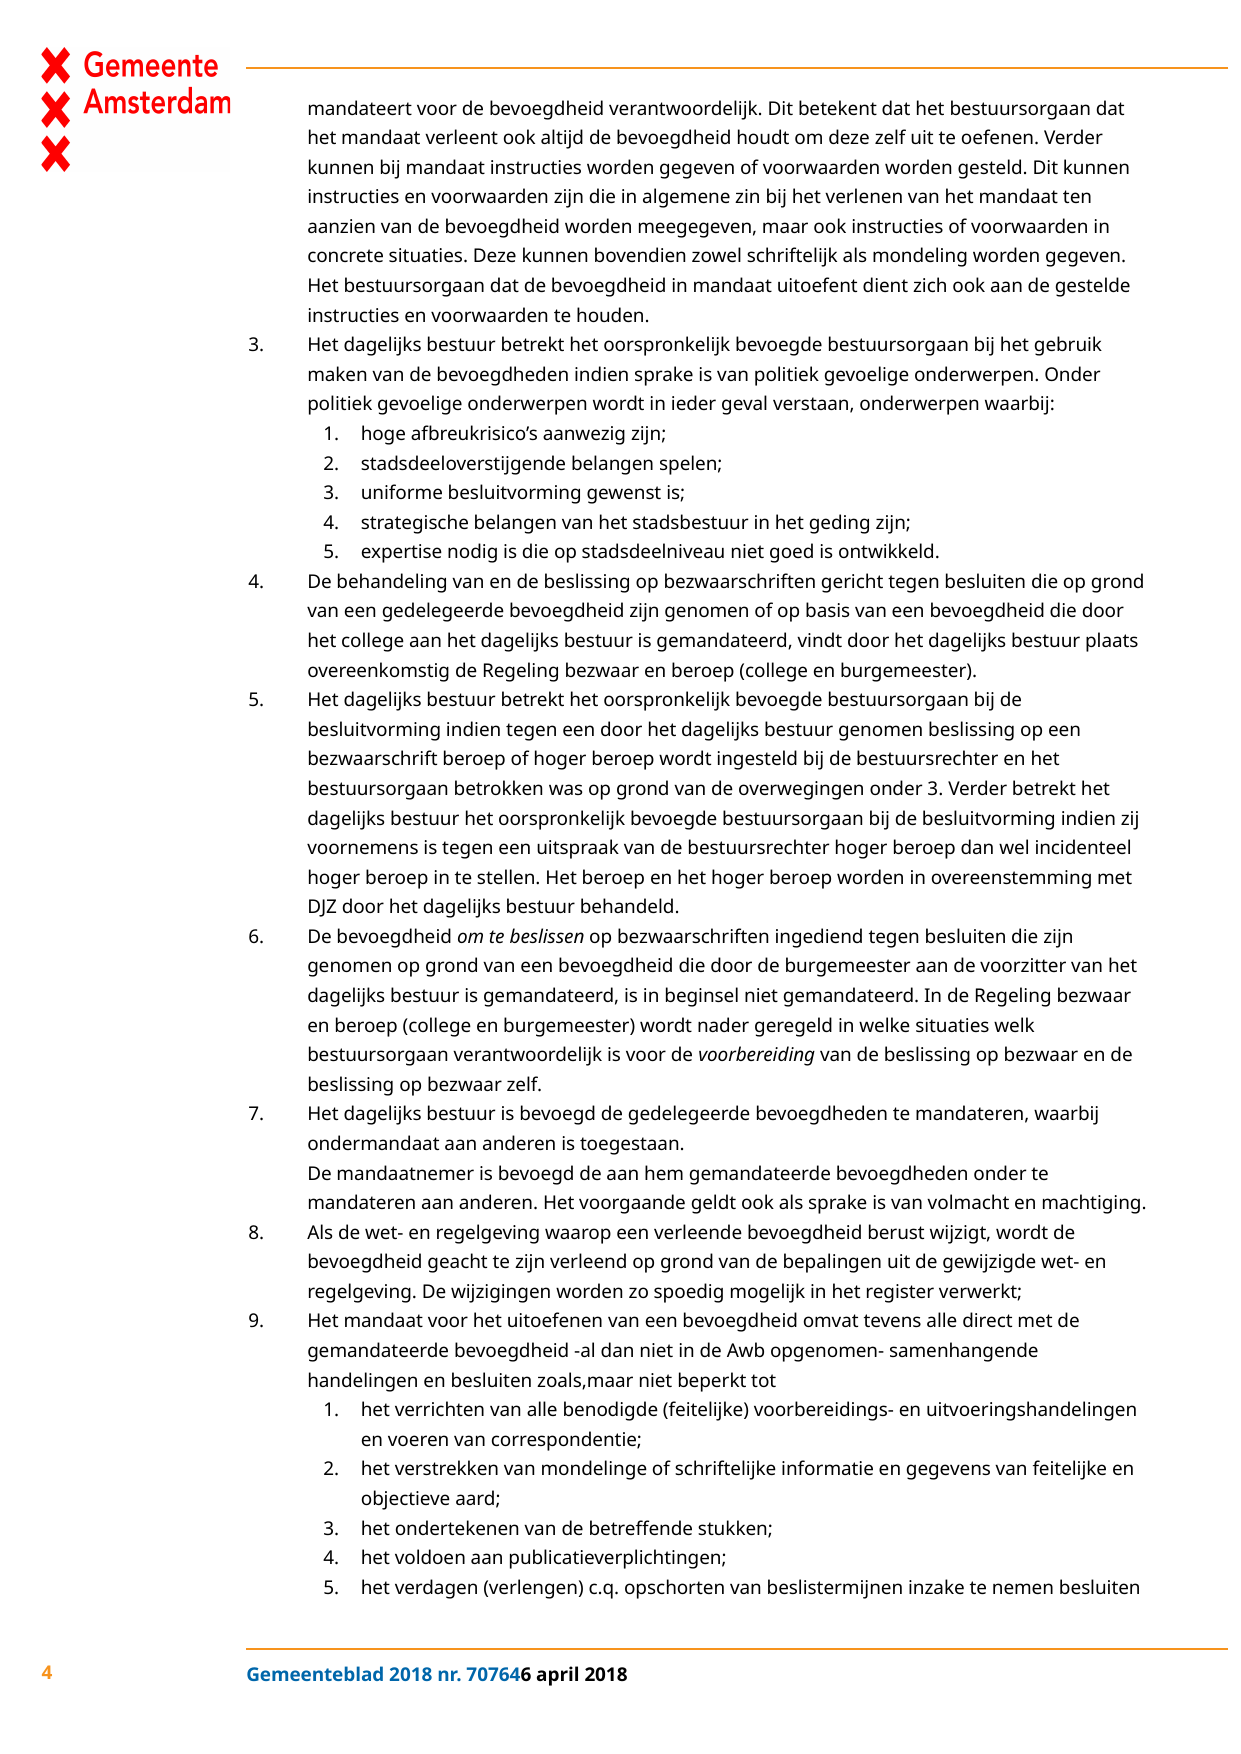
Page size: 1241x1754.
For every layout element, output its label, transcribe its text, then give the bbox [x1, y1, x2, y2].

list expertise nodig is die op stadsdeelniveau niet goed is ontwikkeld. [323, 538, 1152, 564]
list uniforme besluitvorming gewenst is; [323, 479, 1152, 505]
list het ondertekenen van de betreffende stukken; [323, 1515, 1152, 1541]
list De behandeling van en de beslissing op bezwaarschriften gericht tegen besluiten die op grond van een gedelegeerde bevoegdheid zijn genomen of op basis van een bevoegdheid die door het college aan het dagelijks bestuur is gemandateerd, vindt door het dagelijks bestuur plaats overeenkomstig de Regeling bezwaar en beroep (college en burgemeester). [248, 568, 1152, 683]
list De bevoegdheid om te beslissen op bezwaarschriften ingediend tegen besluiten die zijn genomen op grond van een bevoegdheid die door de burgemeester aan de voorzitter van het dagelijks bestuur is gemandateerd, is in beginsel niet gemandateerd. In de Regeling bezwaar en beroep (college en burgemeester) wordt nader geregeld in welke situaties welk bestuursorgaan verantwoordelijk is voor de voorbereiding van de beslissing op bezwaar en de beslissing op bezwaar zelf. [248, 923, 1152, 1097]
picture [41, 47, 231, 172]
list het verstrekken van mondelinge of schriftelijke informatie en gegevens van feitelijke en objectieve aard; [323, 1456, 1152, 1511]
list stadsdeeloverstijgende belangen spelen; [323, 450, 1152, 476]
list Als de wet- en regelgeving waarop een verleende bevoegdheid berust wijzigt, wordt de bevoegdheid geacht te zijn verleend op grond van de bepalingen uit de gewijzigde wet- en regelgeving. De wijzigingen worden zo spoedig mogelijk in het register verwerkt; [248, 1219, 1152, 1304]
list Het dagelijks bestuur betrekt het oorspronkelijk bevoegde bestuursorgaan bij het gebruik maken van de bevoegdheden indien sprake is van politiek gevoelige onderwerpen. Onder politiek gevoelige onderwerpen wordt in ieder geval verstaan, onderwerpen waarbij: [248, 331, 1152, 416]
list het verdagen (verlengen) c.q. opschorten van beslistermijnen inzake te nemen besluiten [323, 1574, 1152, 1600]
list strategische belangen van het stadsbestuur in het geding zijn; [323, 509, 1152, 535]
list het voldoen aan publicatieverplichtingen; [323, 1544, 1152, 1570]
list Het dagelijks bestuur is bevoegd de gedelegeerde bevoegdheden te mandateren, waarbij ondermandaat aan anderen is toegestaan. [248, 1101, 1152, 1156]
list Het mandaat voor het uitoefenen van een bevoegdheid omvat tevens alle direct met de gemandateerde bevoegdheid -al dan niet in de Awb opgenomen- samenhangende handelingen en besluiten zoals,maar niet beperkt tot [248, 1308, 1152, 1393]
list hoge afbreukrisico’s aanwezig zijn; [323, 420, 1152, 446]
list mandateert voor de bevoegdheid verantwoordelijk. Dit betekent dat het bestuursorgaan dat het mandaat verleent ook altijd de bevoegdheid houdt om deze zelf uit te oefenen. Verder kunnen bij mandaat instructies worden gegeven of voorwaarden worden gesteld. Dit kunnen instructies en voorwaarden zijn die in algemene zin bij het verlenen van het mandaat ten aanzien van de bevoegdheid worden meegegeven, maar ook instructies of voorwaarden in concrete situaties. Deze kunnen bovendien zowel schriftelijk als mondeling worden gegeven. Het bestuursorgaan dat de bevoegdheid in mandaat uitoefent dient zich ook aan de gestelde instructies en voorwaarden te houden. [248, 95, 1152, 328]
list Het dagelijks bestuur betrekt het oorspronkelijk bevoegde bestuursorgaan bij de besluitvorming indien tegen een door het dagelijks bestuur genomen beslissing op een bezwaarschrift beroep of hoger beroep wordt ingesteld bij de bestuursrechter en het bestuursorgaan betrokken was op grond van de overwegingen onder 3. Verder betrekt het dagelijks bestuur het oorspronkelijk bevoegde bestuursorgaan bij de besluitvorming indien zij voornemens is tegen een uitspraak van de bestuursrechter hoger beroep dan wel incidenteel hoger beroep in te stellen. Het beroep en het hoger beroep worden in overeenstemming met DJZ door het dagelijks bestuur behandeld. [248, 686, 1152, 919]
list het verrichten van alle benodigde (feitelijke) voorbereidings- en uitvoeringshandelingen en voeren van correspondentie; [323, 1396, 1152, 1452]
list De mandaatnemer is bevoegd de aan hem gemandateerde bevoegdheden onder te mandateren aan anderen. Het voorgaande geldt ook als sprake is van volmacht en machtiging. [248, 1160, 1152, 1215]
